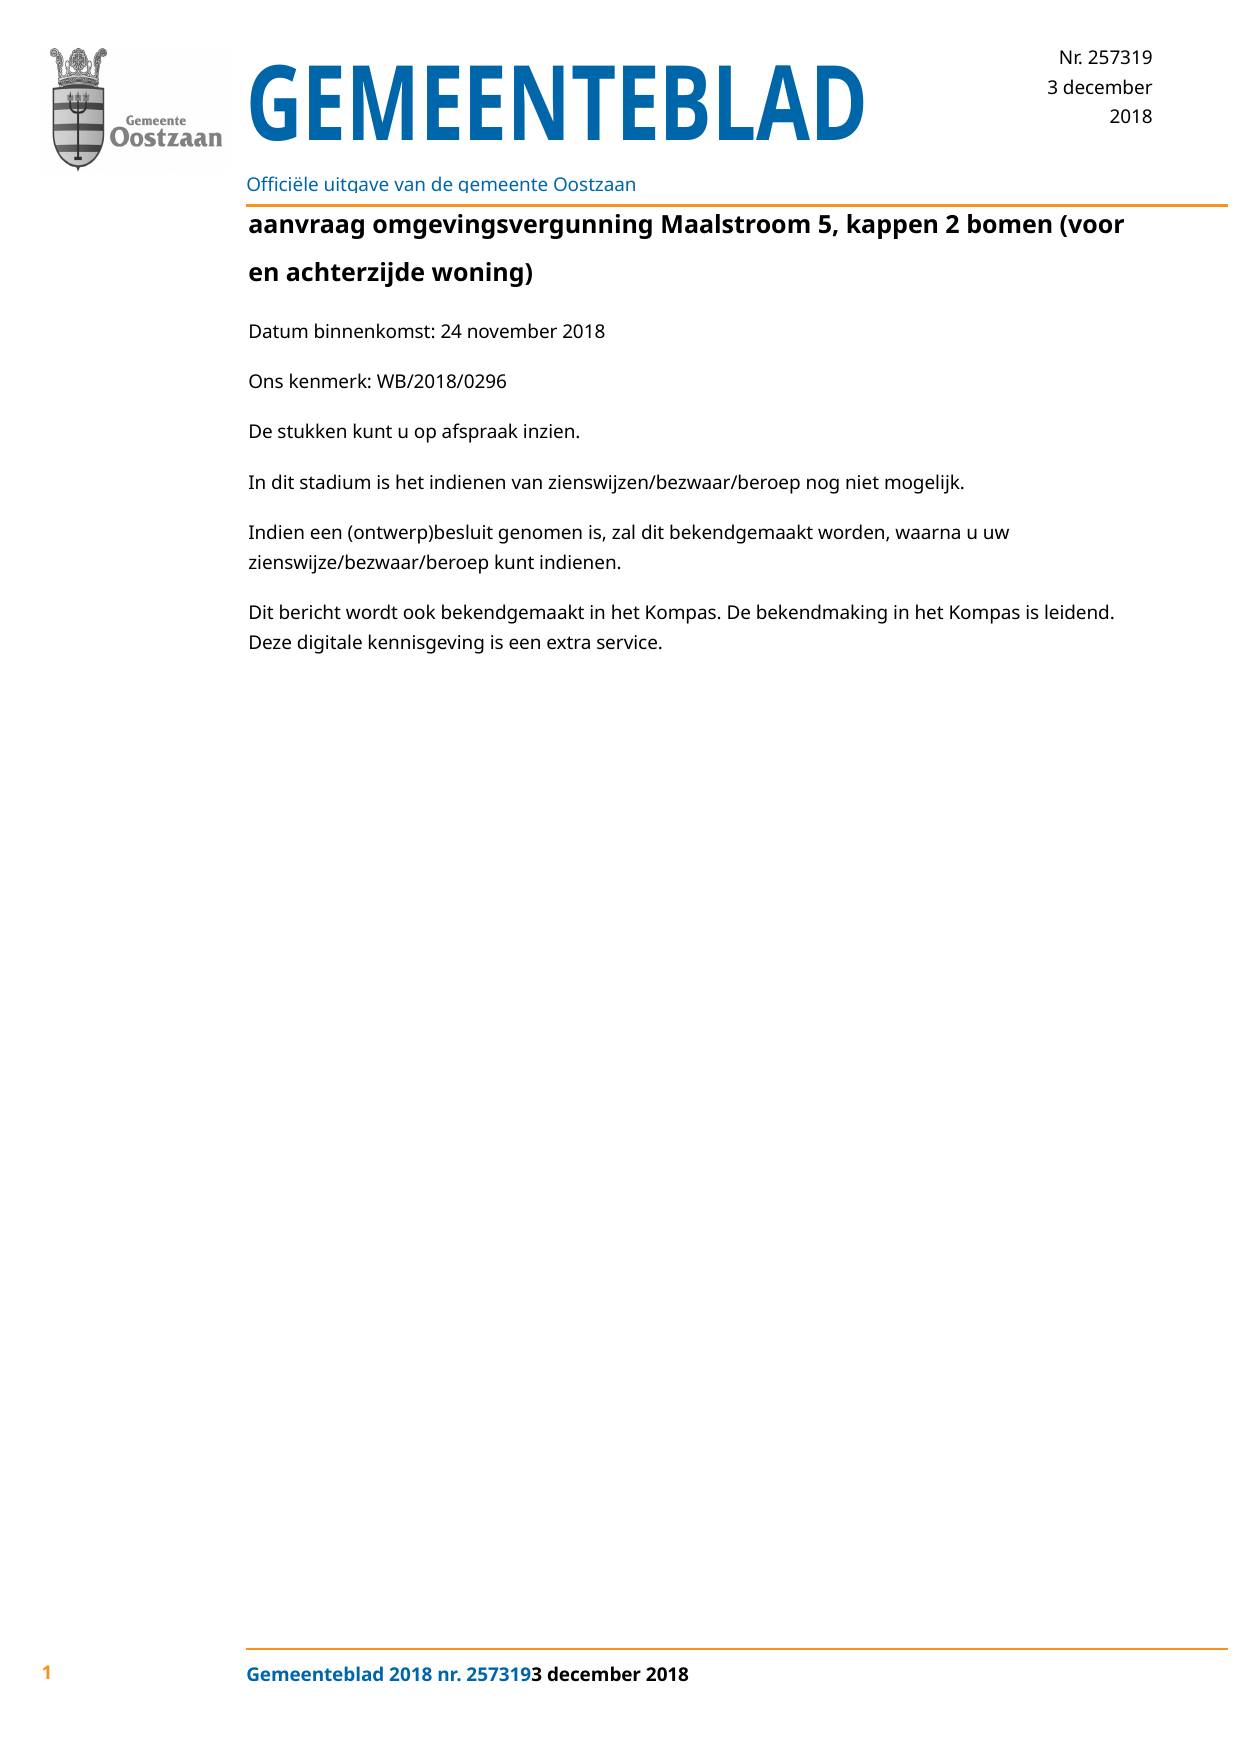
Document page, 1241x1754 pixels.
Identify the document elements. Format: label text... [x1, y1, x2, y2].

text aanvraag omgevingsvergunning Maalstroom 5, kappen 2 bomen (voor en achterzijde woning) [248, 207, 1152, 288]
text Dit bericht wordt ook bekendgemaakt in het Kompas. De bekendmaking in het Kompas is leidend. Deze digitale kennisgeving is een extra service. [248, 599, 1152, 655]
text Datum binnenkomst: 24 november 2018 [248, 318, 1152, 344]
picture [41, 47, 231, 172]
text Ons kenmerk: WB/2018/0296 [248, 368, 1152, 394]
text In dit stadium is het indienen van zienswijzen/bezwaar/beroep nog niet mogelijk. [248, 469, 1152, 495]
text De stukken kunt u op afspraak inzien. [248, 419, 1152, 444]
text Indien een (ontwerp)besluit genomen is, zal dit bekendgemaakt worden, waarna u uw zienswijze/bezwaar/beroep kunt indienen. [248, 519, 1152, 575]
